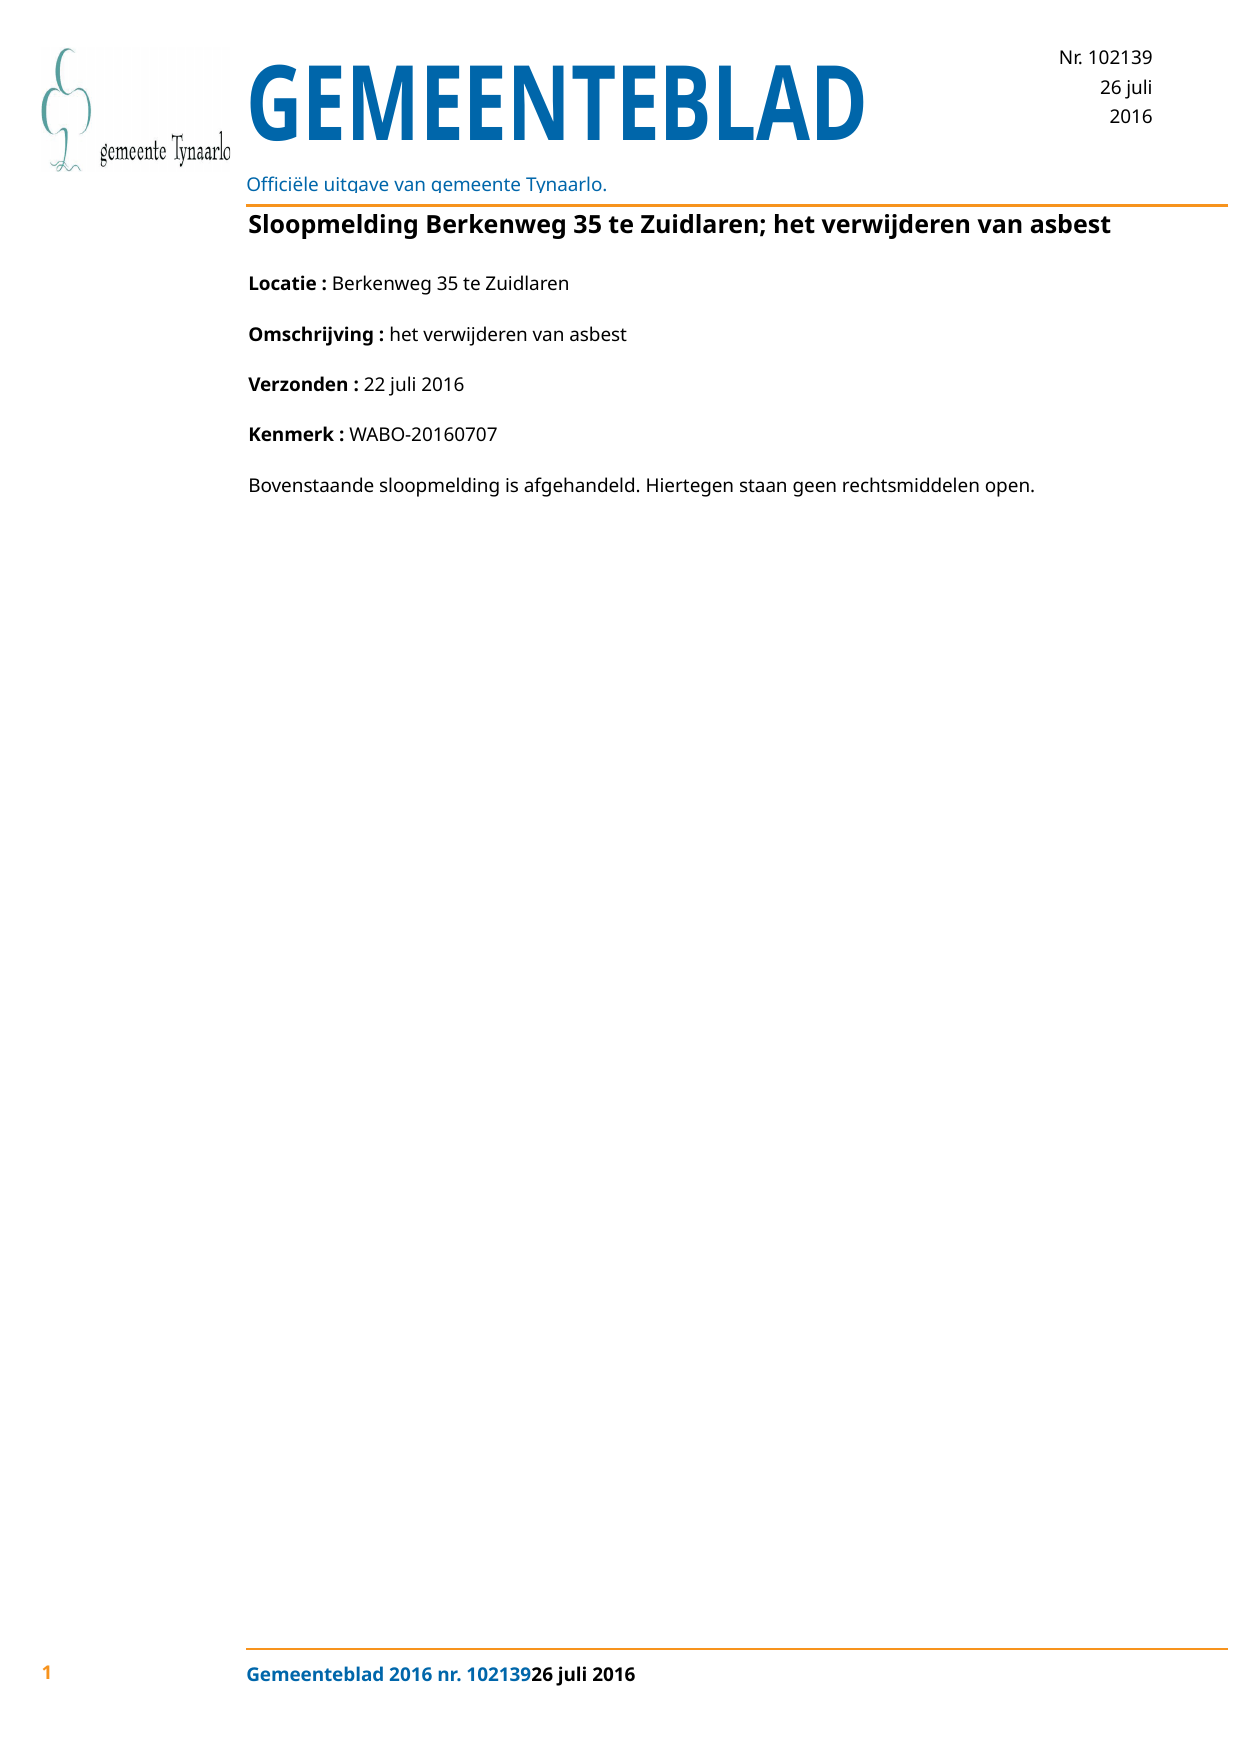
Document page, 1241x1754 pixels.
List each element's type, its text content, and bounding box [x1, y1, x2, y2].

text Kenmerk : WABO-20160707 [248, 422, 1152, 447]
picture [41, 47, 231, 172]
text Bovenstaande sloopmelding is afgehandeld. Hiertegen staan geen rechtsmiddelen open. [248, 472, 1152, 498]
text Omschrijving : het verwijderen van asbest [248, 321, 1152, 346]
text Sloopmelding Berkenweg 35 te Zuidlaren; het verwijderen van asbest [248, 207, 1152, 241]
text Locatie : Berkenweg 35 te Zuidlaren [248, 270, 1152, 296]
text Verzonden : 22 juli 2016 [248, 371, 1152, 397]
